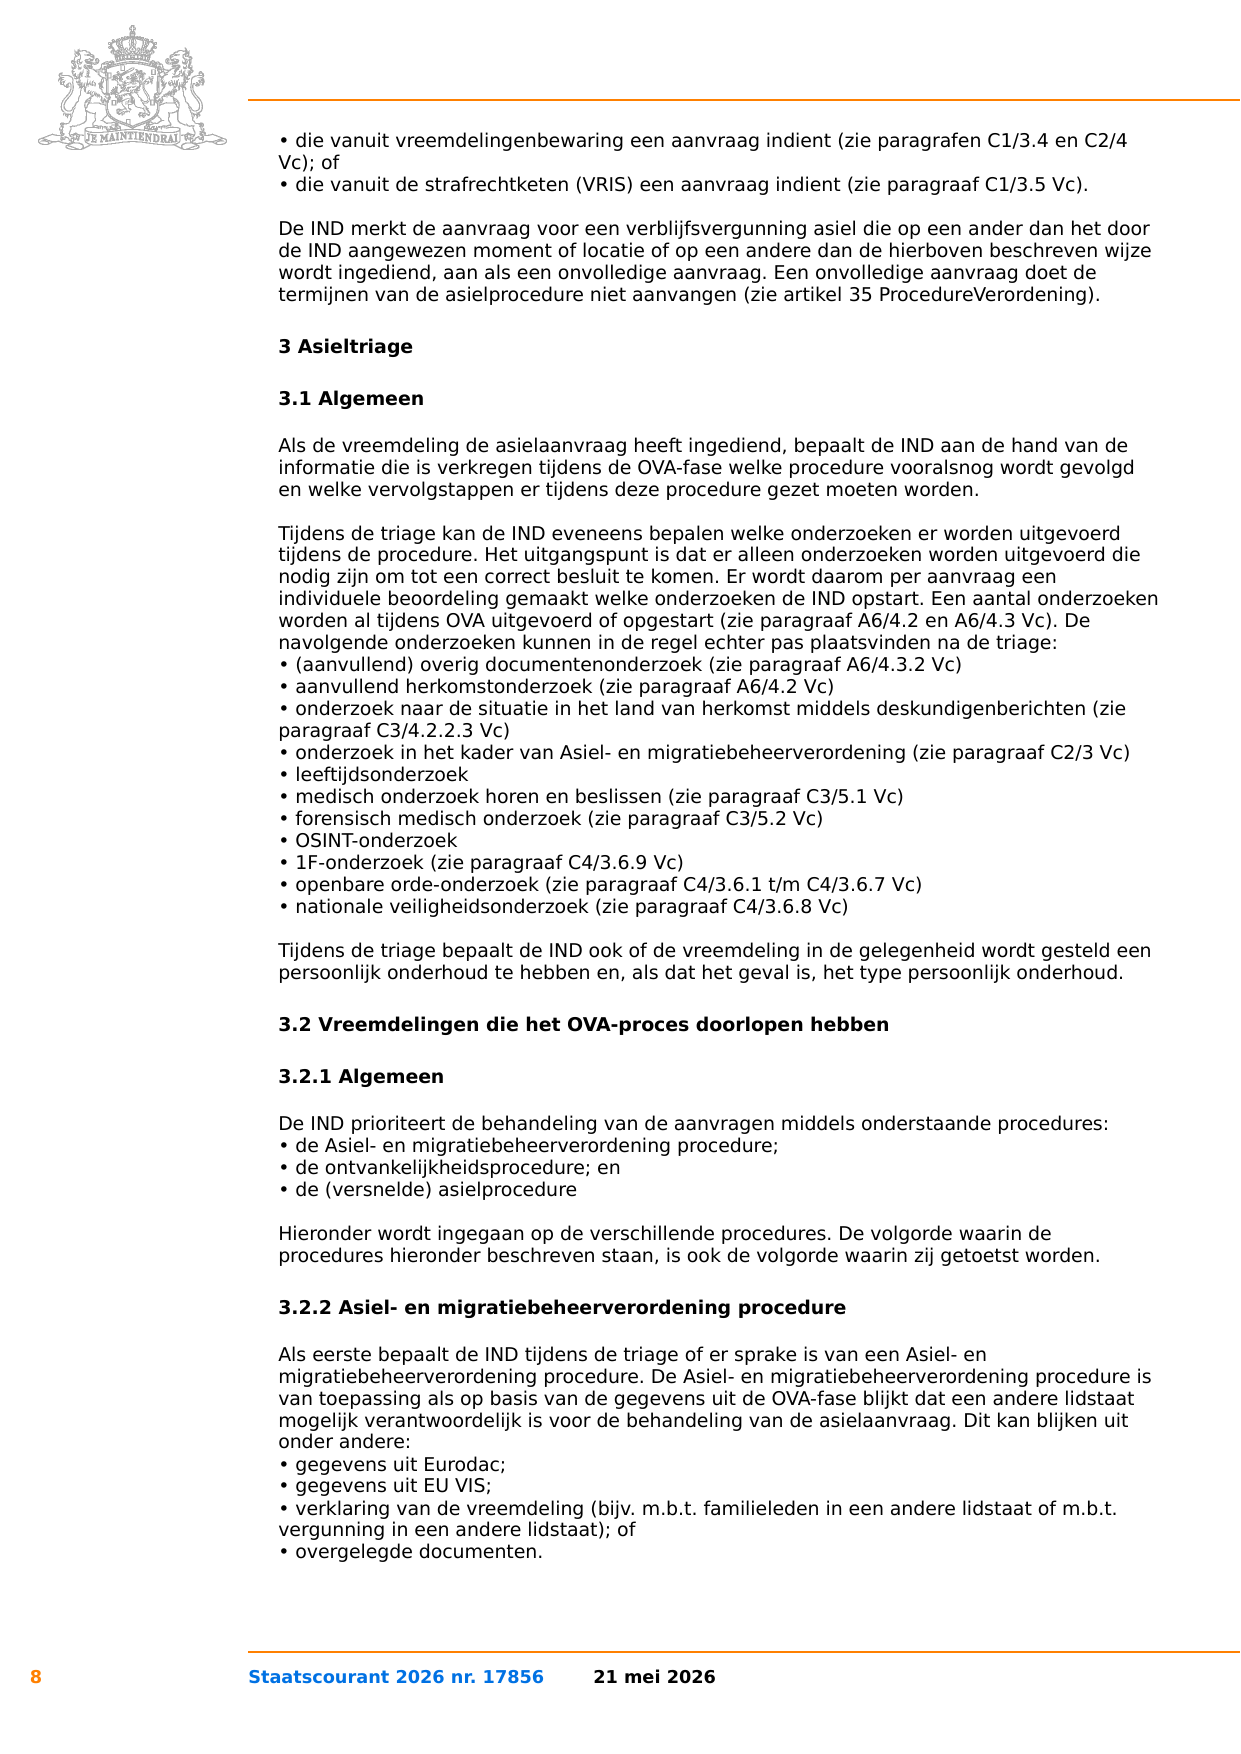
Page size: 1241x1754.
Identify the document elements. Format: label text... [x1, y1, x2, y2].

text Als eerste bepaalt de IND tijdens de triage of er sprake is van een Asiel- en migratiebeheerverordening procedure. De Asiel- en migratiebeheerverordening procedure is van toepassing als op basis van de gegevens uit de OVA-fase blijkt dat een andere lidstaat mogelijk verantwoordelijk is voor de behandeling van de asielaanvraag. Dit kan blijken uit onder andere: [278, 1343, 1163, 1453]
text De IND prioriteert de behandeling van de aanvragen middels onderstaande procedures: [278, 1113, 1163, 1135]
text • forensisch medisch onderzoek (zie paragraaf C3/5.2 Vc) [278, 808, 1163, 830]
text • medisch onderzoek horen en beslissen (zie paragraaf C3/5.1 Vc) [278, 786, 1163, 808]
subtitle 3.1 Algemeen [278, 388, 1163, 409]
text Tijdens de triage bepaalt de IND ook of de vreemdeling in de gelegenheid wordt gesteld een persoonlijk onderhoud te hebben en, als dat het geval is, het type persoonlijk onderhoud. [278, 940, 1163, 984]
text • OSINT-onderzoek [278, 830, 1163, 852]
picture [38, 25, 227, 150]
text • onderzoek in het kader van Asiel- en migratiebeheerverordening (zie paragraaf C2/3 Vc) [278, 742, 1163, 764]
text • onderzoek naar de situatie in het land van herkomst middels deskundigenberichten (zie paragraaf C3/4.2.2.3 Vc) [278, 698, 1163, 742]
text • gegevens uit EU VIS; [278, 1475, 1163, 1497]
subtitle 3.2.2 Asiel- en migratiebeheerverordening procedure [278, 1297, 1163, 1318]
text • die vanuit de strafrechtketen (VRIS) een aanvraag indient (zie paragraaf C1/3.5 Vc). [278, 174, 1163, 196]
text Tijdens de triage kan de IND eveneens bepalen welke onderzoeken er worden uitgevoerd tijdens de procedure. Het uitgangspunt is dat er alleen onderzoeken worden uitgevoerd die nodig zijn om tot een correct besluit te komen. Er wordt daarom per aanvraag een individuele beoordeling gemaakt welke onderzoeken de IND opstart. Een aantal onderzoeken worden al tijdens OVA uitgevoerd of opgestart (zie paragraaf A6/4.2 en A6/4.3 Vc). De navolgende onderzoeken kunnen in de regel echter pas plaatsvinden na de triage: [278, 522, 1163, 654]
text • verklaring van de vreemdeling (bijv. m.b.t. familieleden in een andere lidstaat of m.b.t. vergunning in een andere lidstaat); of [278, 1497, 1163, 1541]
text • openbare orde-onderzoek (zie paragraaf C4/3.6.1 t/m C4/3.6.7 Vc) [278, 874, 1163, 896]
subtitle 3.2.1 Algemeen [278, 1066, 1163, 1088]
text • die vanuit vreemdelingenbewaring een aanvraag indient (zie paragrafen C1/3.4 en C2/4 Vc); of [278, 130, 1163, 174]
text • 1F-onderzoek (zie paragraaf C4/3.6.9 Vc) [278, 852, 1163, 874]
text Als de vreemdeling de asielaanvraag heeft ingediend, bepaalt de IND aan de hand van de informatie die is verkregen tijdens de OVA-fase welke procedure vooralsnog wordt gevolgd en welke vervolgstappen er tijdens deze procedure gezet moeten worden. [278, 434, 1163, 501]
text • (aanvullend) overig documentenonderzoek (zie paragraaf A6/4.3.2 Vc) [278, 654, 1163, 676]
text • leeftijdsonderzoek [278, 764, 1163, 786]
text • de Asiel- en migratiebeheerverordening procedure; [278, 1135, 1163, 1157]
text • de (versnelde) asielprocedure [278, 1179, 1163, 1201]
text • nationale veiligheidsonderzoek (zie paragraaf C4/3.6.8 Vc) [278, 896, 1163, 918]
text • gegevens uit Eurodac; [278, 1453, 1163, 1475]
text • de ontvankelijkheidsprocedure; en [278, 1157, 1163, 1179]
text • aanvullend herkomstonderzoek (zie paragraaf A6/4.2 Vc) [278, 676, 1163, 698]
text De IND merkt de aanvraag voor een verblijfsvergunning asiel die op een ander dan het door de IND aangewezen moment of locatie of op een andere dan de hierboven beschreven wijze wordt ingediend, aan als een onvolledige aanvraag. Een onvolledige aanvraag doet de termijnen van de asielprocedure niet aanvangen (zie artikel 35 ProcedureVerordening). [278, 218, 1163, 306]
subtitle 3.2 Vreemdelingen die het OVA-proces doorlopen hebben [278, 1014, 1163, 1036]
text • overgelegde documenten. [278, 1541, 1163, 1563]
subtitle 3 Asieltriage [278, 336, 1163, 358]
text Hieronder wordt ingegaan op de verschillende procedures. De volgorde waarin de procedures hieronder beschreven staan, is ook de volgorde waarin zij getoetst worden. [278, 1223, 1163, 1267]
